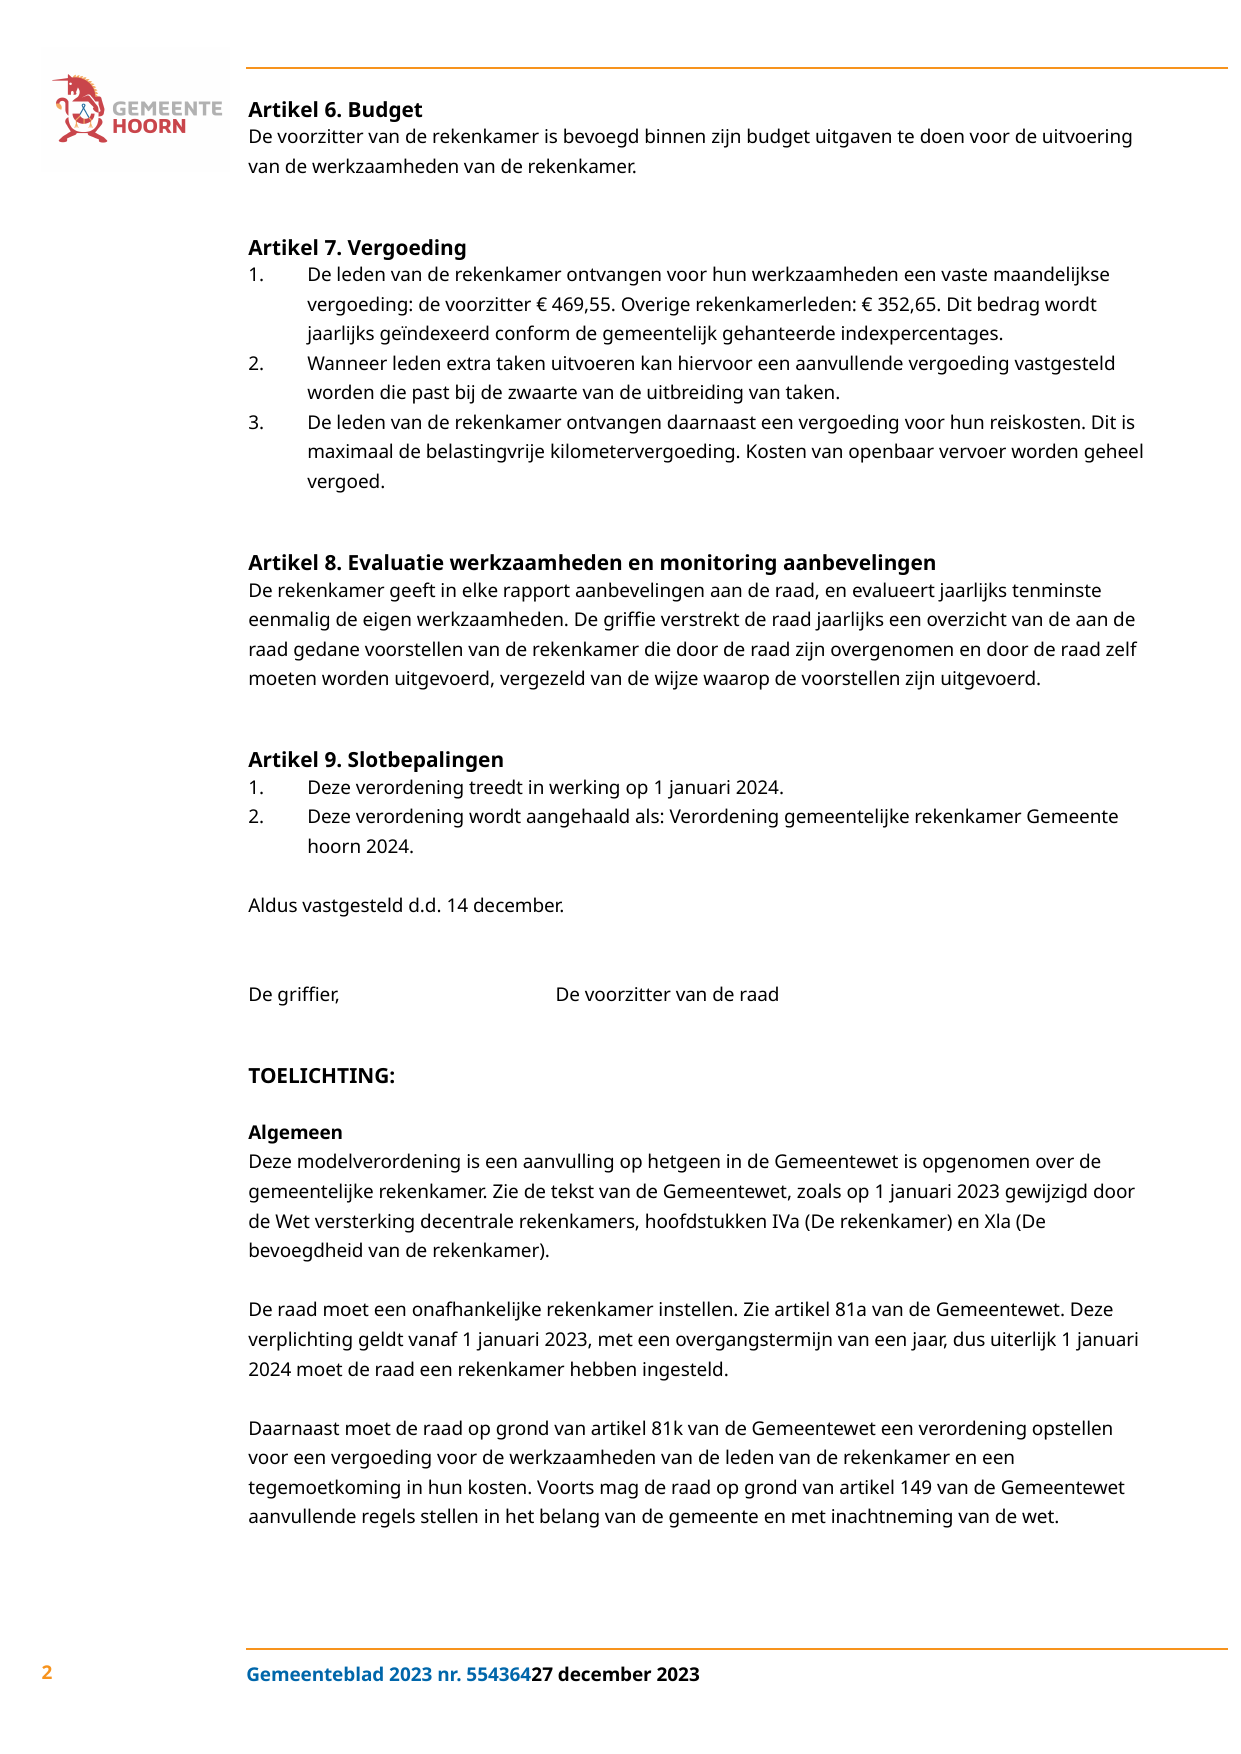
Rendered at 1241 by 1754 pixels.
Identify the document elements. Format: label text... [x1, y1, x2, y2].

text Aldus vastgesteld d.d. 14 december. [248, 892, 1152, 918]
picture [41, 47, 231, 172]
list De leden van de rekenkamer ontvangen voor hun werkzaamheden een vaste maandelijkse vergoeding: de voorzitter € 469,55. Overige rekenkamerleden: € 352,65. Dit bedrag wordt jaarlijks geïndexeerd conform de gemeentelijk gehanteerde indexpercentages. [248, 261, 1152, 346]
text De raad moet een onafhankelijke rekenkamer instellen. Zie artikel 81a van de Gemeentewet. Deze verplichting geldt vanaf 1 januari 2023, met een overgangstermijn van een jaar, dus uiterlijk 1 januari 2024 moet de raad een rekenkamer hebben ingesteld. [248, 1297, 1152, 1381]
text De rekenkamer geeft in elke rapport aanbevelingen aan de raad, en evalueert jaarlijks tenminste eenmalig de eigen werkzaamheden. De griffie verstrekt de raad jaarlijks een overzicht van de aan de raad gedane voorstellen van de rekenkamer die door de raad zijn overgenomen en door de raad zelf moeten worden uitgevoerd, vergezeld van de wijze waarop de voorstellen zijn uitgevoerd. [248, 577, 1152, 691]
list Deze verordening wordt aangehaald als: Verordening gemeentelijke rekenkamer Gemeente hoorn 2024. [248, 803, 1152, 859]
text Artikel 6. Budget [248, 95, 1152, 123]
text De griffier, De voorzitter van de raad [248, 981, 1152, 1007]
text Artikel 8. Evaluatie werkzaamheden en monitoring aanbevelingen [248, 548, 1152, 577]
text De voorzitter van de rekenkamer is bevoegd binnen zijn budget uitgaven te doen voor de uitvoering van de werkzaamheden van de rekenkamer. [248, 123, 1152, 178]
list Wanneer leden extra taken uitvoeren kan hiervoor een aanvullende vergoeding vastgesteld worden die past bij de zwaarte van de uitbreiding van taken. [248, 350, 1152, 405]
text Artikel 9. Slotbepalingen [248, 746, 1152, 774]
text Daarnaast moet de raad op grond van artikel 81k van de Gemeentewet een verordening opstellen voor een vergoeding voor de werkzaamheden van de leden van de rekenkamer en een tegemoetkoming in hun kosten. Voorts mag de raad op grond van artikel 149 van de Gemeentewet aanvullende regels stellen in het belang van de gemeente en met inachtneming van de wet. [248, 1415, 1152, 1529]
text Algemeen [248, 1119, 1152, 1145]
text TOELICHTING: [248, 1061, 1152, 1089]
text Deze modelverordening is een aanvulling op hetgeen in de Gemeentewet is opgenomen over de gemeentelijke rekenkamer. Zie de tekst van de Gemeentewet, zoals op 1 januari 2023 gewijzigd door de Wet versterking decentrale rekenkamers, hoofdstukken IVa (De rekenkamer) en Xla (De bevoegdheid van de rekenkamer). [248, 1149, 1152, 1263]
list Deze verordening treedt in werking op 1 januari 2024. [248, 774, 1152, 800]
list De leden van de rekenkamer ontvangen daarnaast een vergoeding voor hun reiskosten. Dit is maximaal de belastingvrije kilometervergoeding. Kosten van openbaar vervoer worden geheel vergoed. [248, 409, 1152, 494]
text Artikel 7. Vergoeding [248, 233, 1152, 261]
